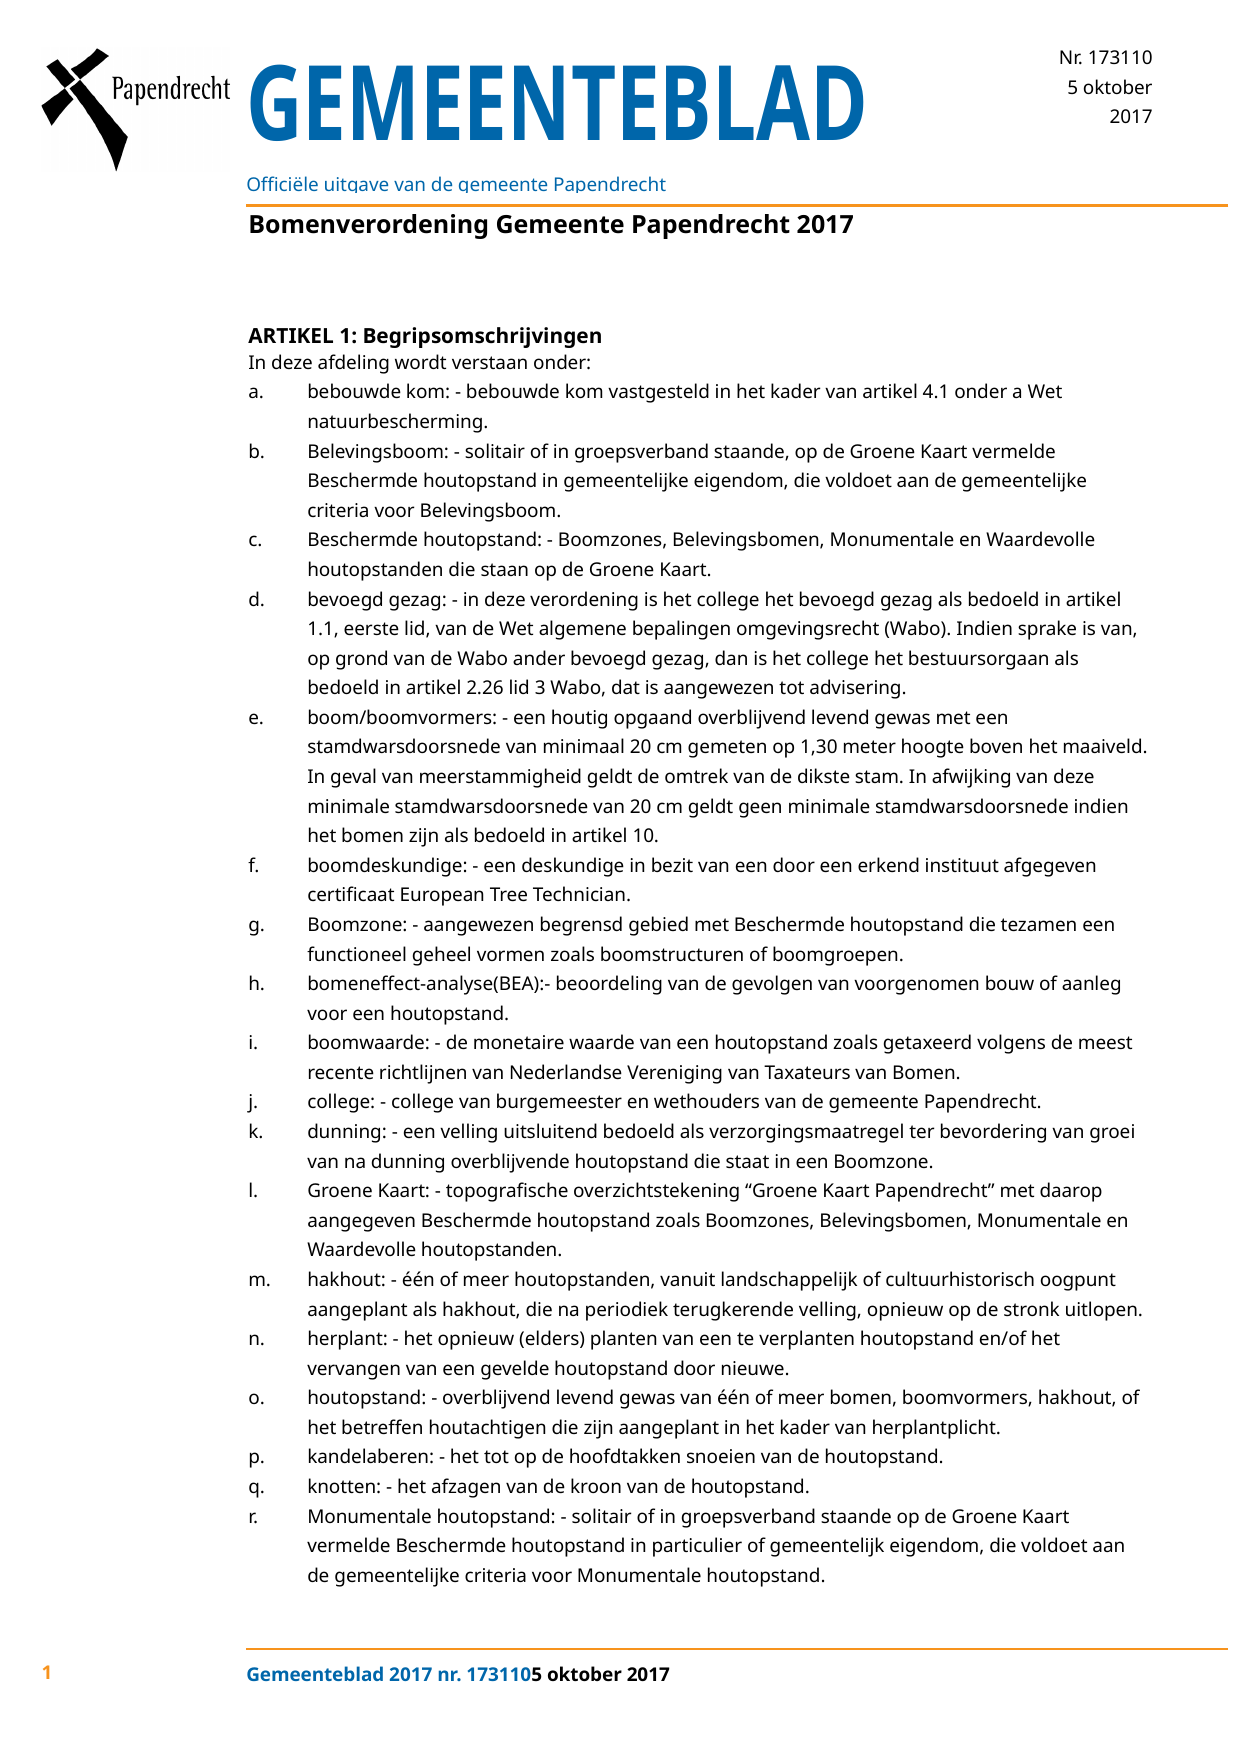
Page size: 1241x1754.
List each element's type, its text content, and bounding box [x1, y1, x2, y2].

list hakhout: - één of meer houtopstanden, vanuit landschappelijk of cultuurhistorisch oogpunt aangeplant als hakhout, die na periodiek terugkerende velling, opnieuw op de stronk uitlopen. [248, 1266, 1152, 1322]
list bevoegd gezag: - in deze verordening is het college het bevoegd gezag als bedoeld in artikel 1.1, eerste lid, van de Wet algemene bepalingen omgevingsrecht (Wabo). Indien sprake is van, op grond van de Wabo ander bevoegd gezag, dan is het college het bestuursorgaan als bedoeld in artikel 2.26 lid 3 Wabo, dat is aangewezen tot advisering. [248, 586, 1152, 700]
picture [41, 47, 231, 172]
list bebouwde kom: - bebouwde kom vastgesteld in het kader van artikel 4.1 onder a Wet natuurbescherming. [248, 379, 1152, 434]
list knotten: - het afzagen van de kroon van de houtopstand. [248, 1473, 1152, 1499]
list boom/boomvormers: - een houtig opgaand overblijvend levend gewas met een stamdwarsdoorsnede van minimaal 20 cm gemeten op 1,30 meter hoogte boven het maaiveld. In geval van meerstammigheid geldt de omtrek van de dikste stam. In afwijking van deze minimale stamdwarsdoorsnede van 20 cm geldt geen minimale stamdwarsdoorsnede indien het bomen zijn als bedoeld in artikel 10. [248, 704, 1152, 848]
text Bomenverordening Gemeente Papendrecht 2017 [248, 207, 1152, 241]
list houtopstand: - overblijvend levend gewas van één of meer bomen, boomvormers, hakhout, of het betreffen houtachtigen die zijn aangeplant in het kader van herplantplicht. [248, 1384, 1152, 1440]
list Belevingsboom: - solitair of in groepsverband staande, op de Groene Kaart vermelde Beschermde houtopstand in gemeentelijke eigendom, die voldoet aan de gemeentelijke criteria voor Belevingsboom. [248, 438, 1152, 523]
list kandelaberen: - het tot op de hoofdtakken snoeien van de houtopstand. [248, 1444, 1152, 1469]
text ARTIKEL 1: Begripsomschrijvingen [248, 321, 1152, 349]
list herplant: - het opnieuw (elders) planten van een te verplanten houtopstand en/of het vervangen van een gevelde houtopstand door nieuwe. [248, 1325, 1152, 1381]
list Groene Kaart: - topografische overzichtstekening “Groene Kaart Papendrecht” met daarop aangegeven Beschermde houtopstand zoals Boomzones, Belevingsbomen, Monumentale en Waardevolle houtopstanden. [248, 1177, 1152, 1262]
list Monumentale houtopstand: - solitair of in groepsverband staande op de Groene Kaart vermelde Beschermde houtopstand in particulier of gemeentelijk eigendom, die voldoet aan de gemeentelijke criteria voor Monumentale houtopstand. [248, 1503, 1152, 1588]
list Boomzone: - aangewezen begrensd gebied met Beschermde houtopstand die tezamen een functioneel geheel vormen zoals boomstructuren of boomgroepen. [248, 911, 1152, 967]
list boomdeskundige: - een deskundige in bezit van een door een erkend instituut afgegeven certificaat European Tree Technician. [248, 852, 1152, 907]
list bomeneffect-analyse(BEA):- beoordeling van de gevolgen van voorgenomen bouw of aanleg voor een houtopstand. [248, 970, 1152, 1026]
list college: - college van burgemeester en wethouders van de gemeente Papendrecht. [248, 1089, 1152, 1114]
text In deze afdeling wordt verstaan onder: [248, 349, 1152, 375]
list Beschermde houtopstand: - Boomzones, Belevingsbomen, Monumentale en Waardevolle houtopstanden die staan op de Groene Kaart. [248, 527, 1152, 582]
list dunning: - een velling uitsluitend bedoeld als verzorgingsmaatregel ter bevordering van groei van na dunning overblijvende houtopstand die staat in een Boomzone. [248, 1118, 1152, 1174]
list boomwaarde: - de monetaire waarde van een houtopstand zoals getaxeerd volgens de meest recente richtlijnen van Nederlandse Vereniging van Taxateurs van Bomen. [248, 1029, 1152, 1085]
